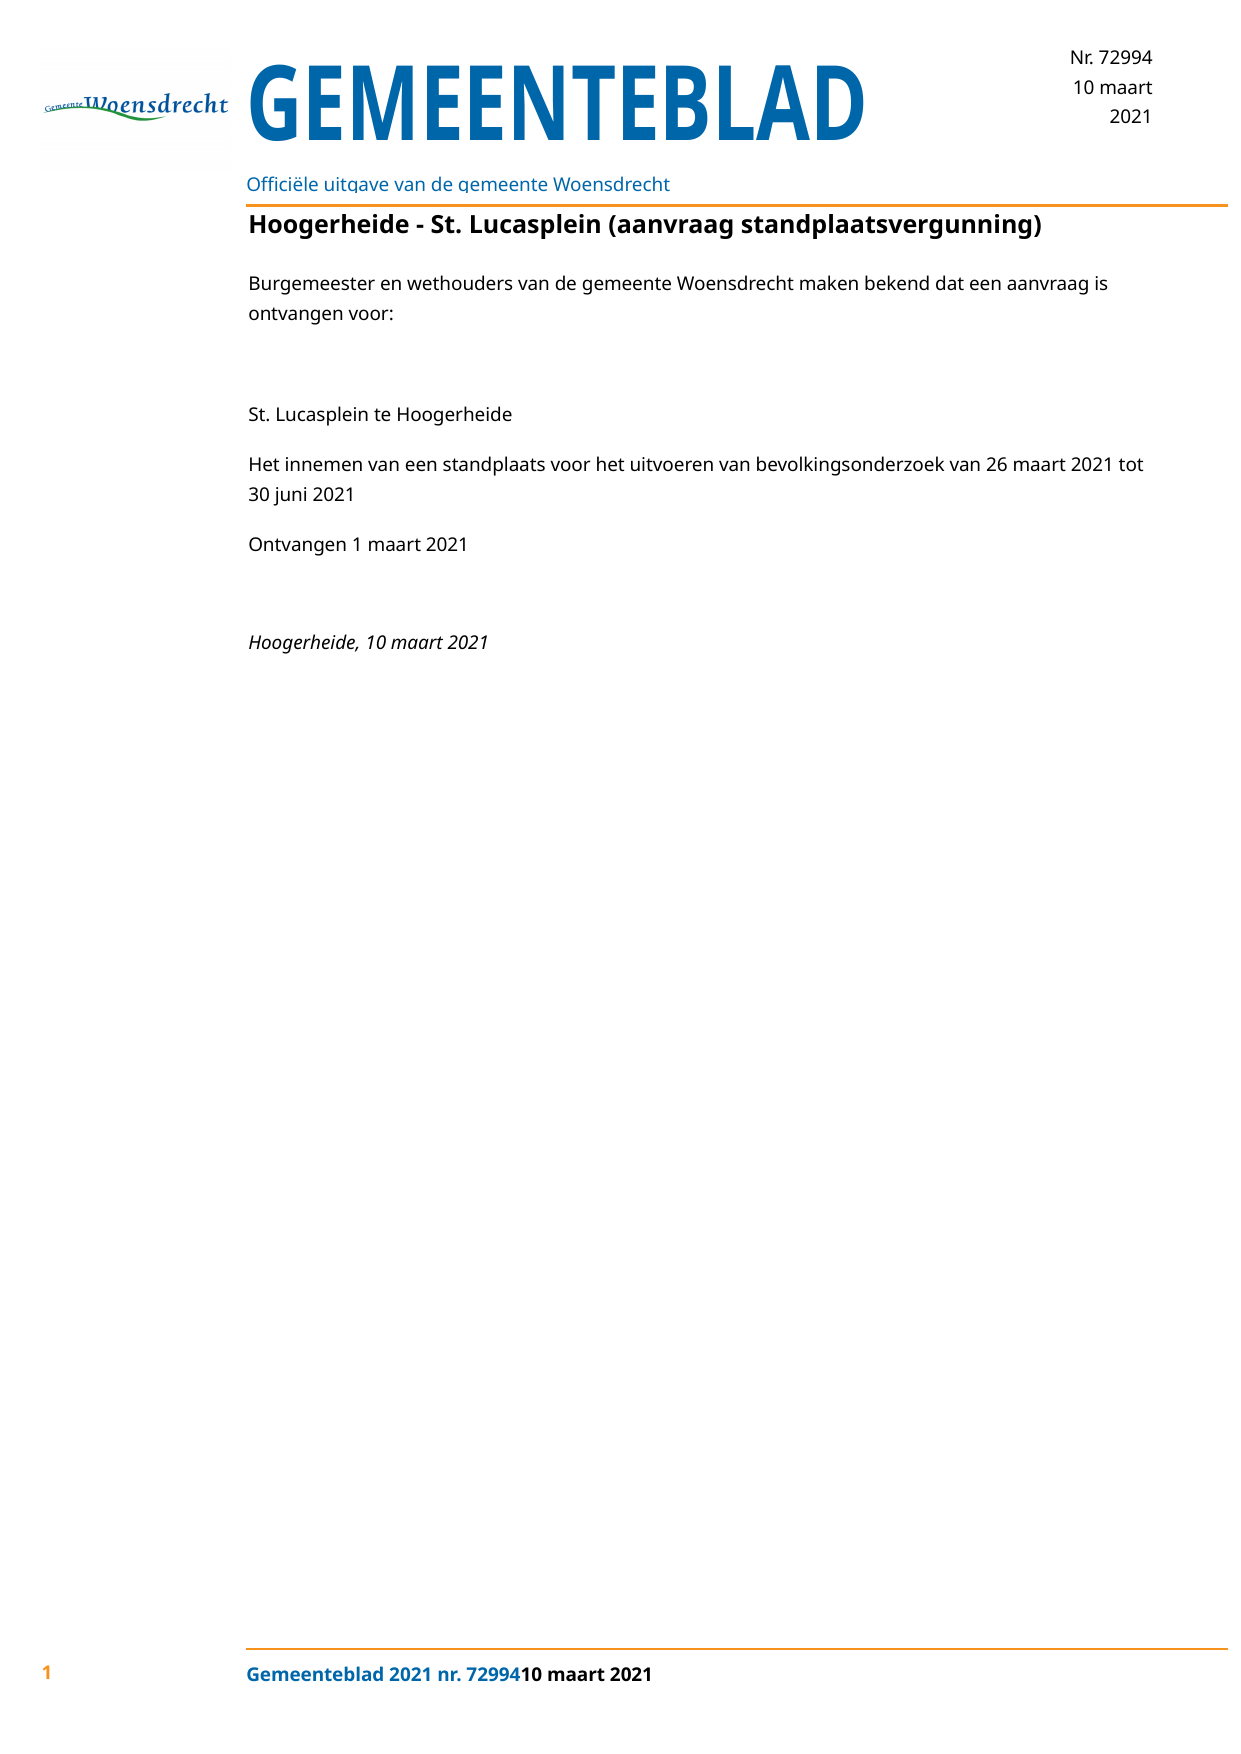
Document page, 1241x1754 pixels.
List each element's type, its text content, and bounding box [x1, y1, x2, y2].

text Ontvangen 1 maart 2021 [248, 531, 1152, 557]
text Hoogerheide - St. Lucasplein (aanvraag standplaatsvergunning) [248, 207, 1152, 241]
text St. Lucasplein te Hoogerheide [248, 401, 1152, 426]
text Het innemen van een standplaats voor het uitvoeren van bevolkingsonderzoek van 26 maart 2021 tot 30 juni 2021 [248, 451, 1152, 506]
picture [41, 47, 231, 172]
text Hoogerheide, 10 maart 2021 [248, 629, 1152, 655]
text Burgemeester en wethouders van de gemeente Woensdrecht maken bekend dat een aanvraag is ontvangen voor: [248, 270, 1152, 326]
